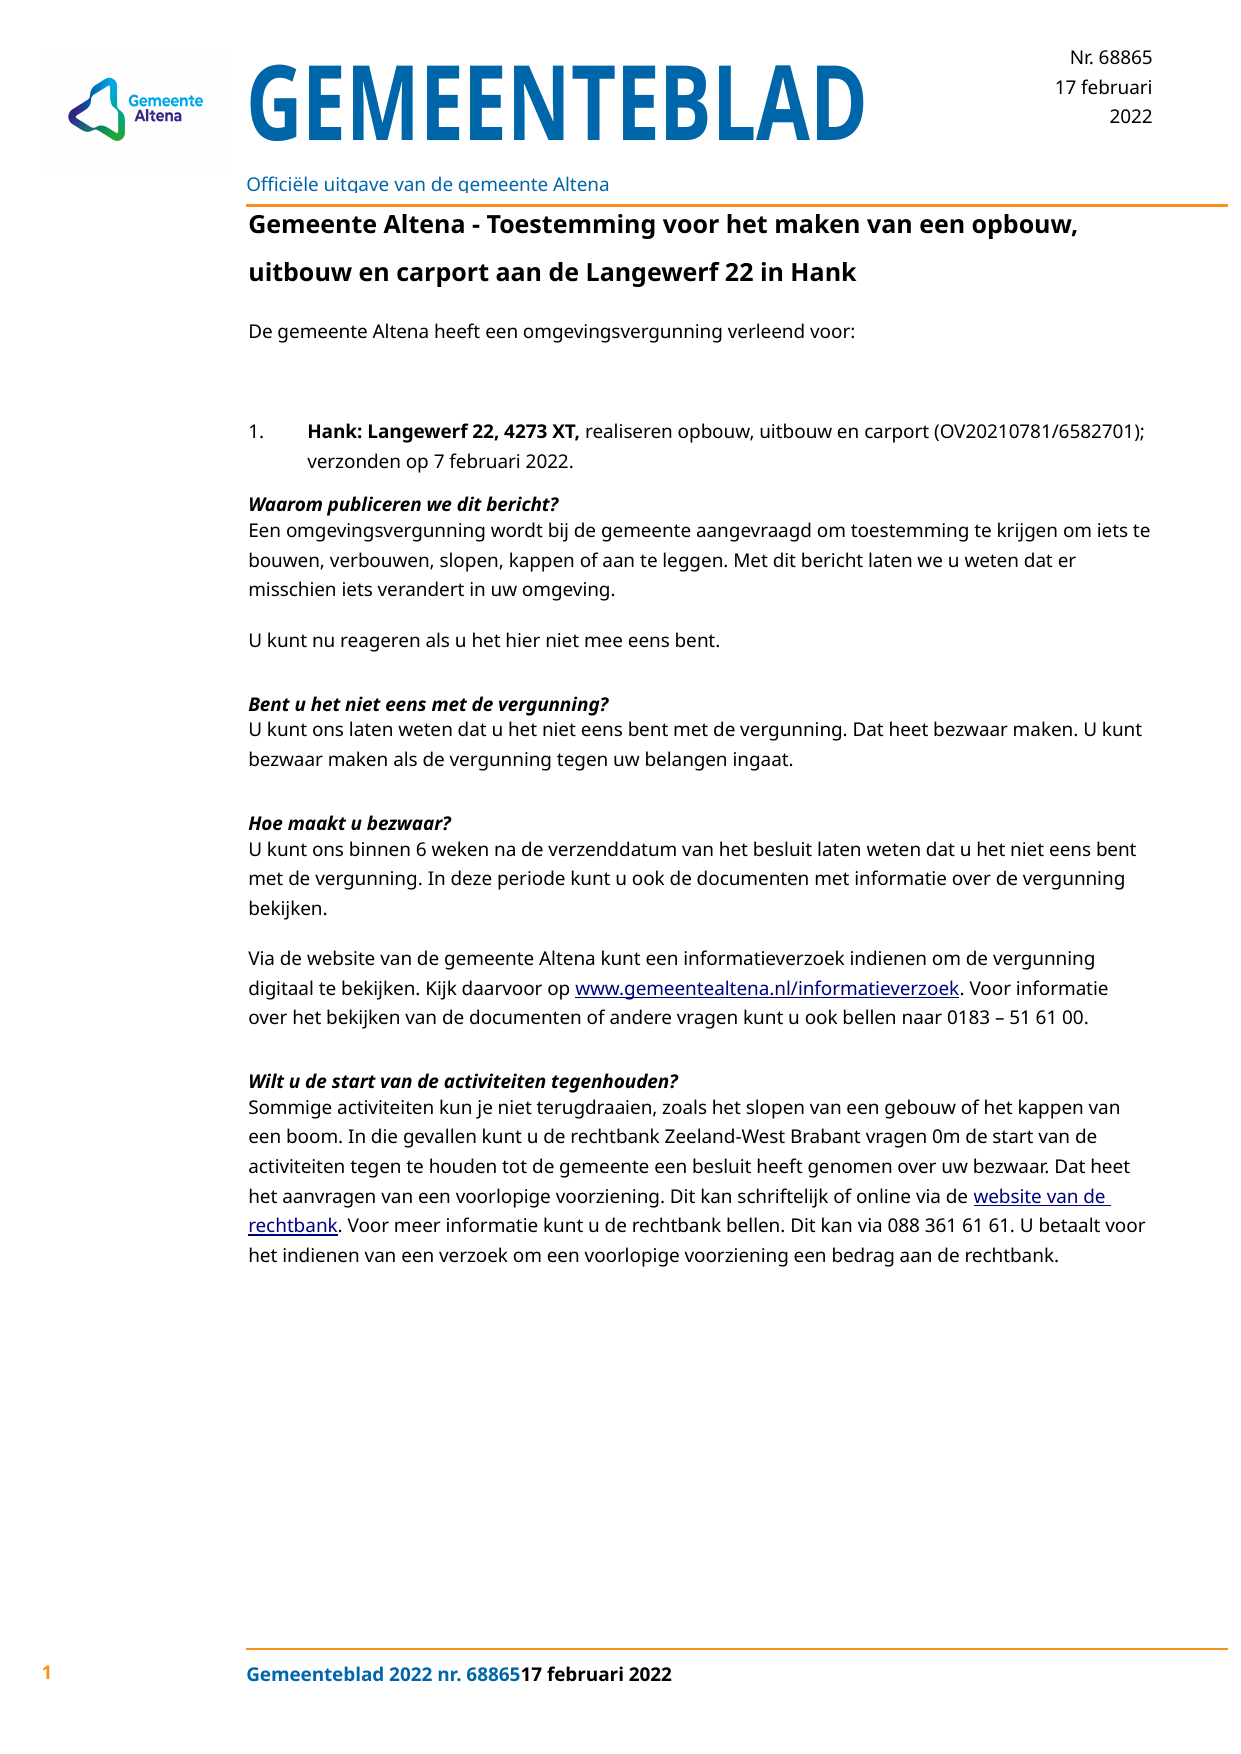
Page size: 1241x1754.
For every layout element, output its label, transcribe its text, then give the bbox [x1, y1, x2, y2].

text Sommige activiteiten kun je niet terugdraaien, zoals het slopen van een gebouw of het kappen van een boom. In die gevallen kunt u de rechtbank Zeeland-West Brabant vragen 0m de start van de activiteiten tegen te houden tot de gemeente een besluit heeft genomen over uw bezwaar. Dat heet het aanvragen van een voorlopige voorziening. Dit kan schriftelijk of online via de website van de rechtbank. Voor meer informatie kunt u de rechtbank bellen. Dit kan via 088 361 61 61. U betaalt voor het indienen van een verzoek om een voorlopige voorziening een bedrag aan de rechtbank. [248, 1094, 1152, 1268]
text Bent u het niet eens met de vergunning? [248, 691, 1152, 716]
list Hank: Langewerf 22, 4273 XT, realiseren opbouw, uitbouw en carport (OV20210781/6582701); verzonden op 7 februari 2022. [248, 419, 1152, 474]
text Gemeente Altena - Toestemming voor het maken van een opbouw, uitbouw en carport aan de Langewerf 22 in Hank [248, 207, 1152, 288]
text U kunt nu reageren als u het hier niet mee eens bent. [248, 627, 1152, 652]
text Hoe maakt u bezwaar? [248, 810, 1152, 836]
text U kunt ons laten weten dat u het niet eens bent met de vergunning. Dat heet bezwaar maken. U kunt bezwaar maken als de vergunning tegen uw belangen ingaat. [248, 716, 1152, 772]
text De gemeente Altena heeft een omgevingsvergunning verleend voor: [248, 318, 1152, 344]
text Via de website van de gemeente Altena kunt een informatieverzoek indienen om de vergunning digitaal te bekijken. Kijk daarvoor op www.gemeentealtena.nl/informatieverzoek. Voor informatie over het bekijken van de documenten of andere vragen kunt u ook bellen naar 0183 – 51 61 00. [248, 945, 1152, 1030]
text Waarom publiceren we dit bericht? [248, 491, 1152, 517]
text U kunt ons binnen 6 weken na de verzenddatum van het besluit laten weten dat u het niet eens bent met de vergunning. In deze periode kunt u ook de documenten met informatie over de vergunning bekijken. [248, 836, 1152, 921]
text Wilt u de start van de activiteiten tegenhouden? [248, 1068, 1152, 1094]
picture [41, 47, 231, 172]
text Een omgevingsvergunning wordt bij de gemeente aangevraagd om toestemming te krijgen om iets te bouwen, verbouwen, slopen, kappen of aan te leggen. Met dit bericht laten we u weten dat er misschien iets verandert in uw omgeving. [248, 517, 1152, 602]
